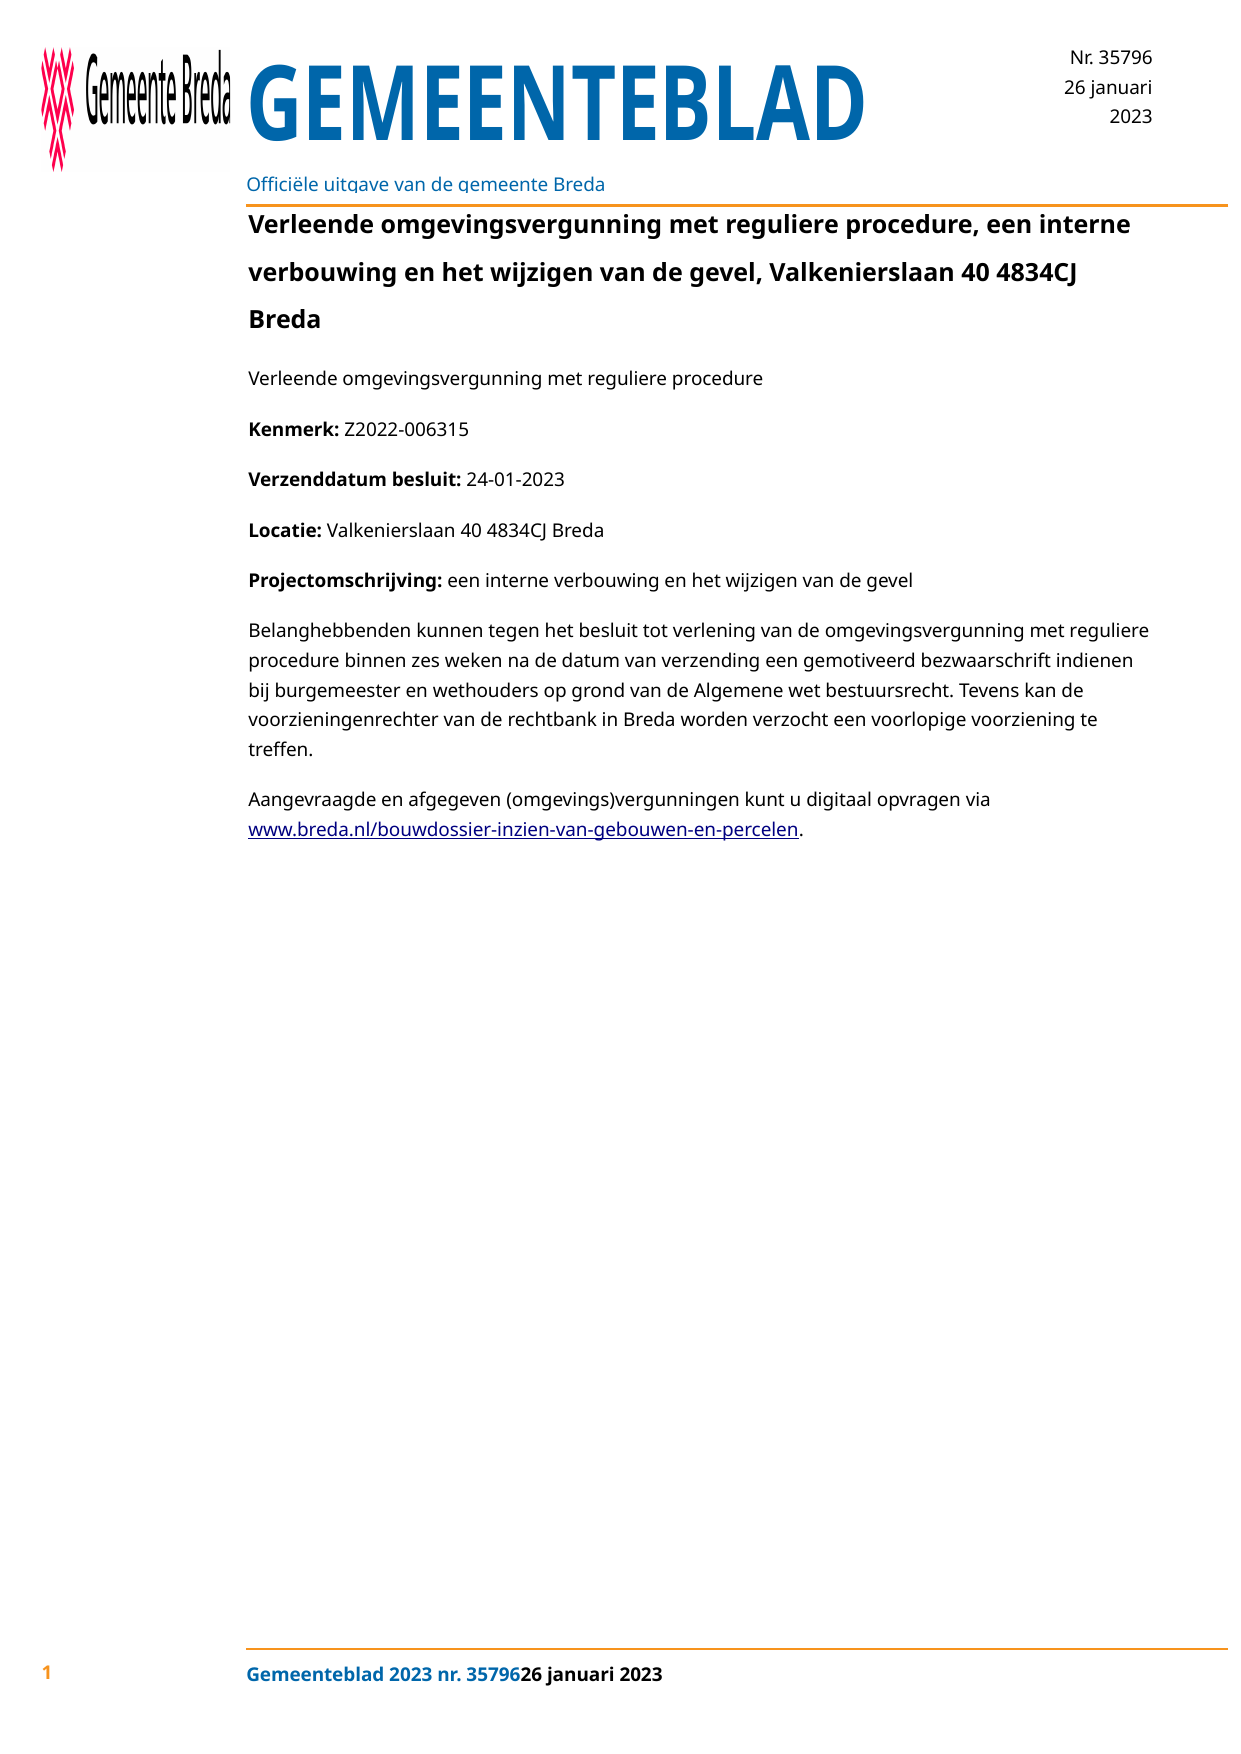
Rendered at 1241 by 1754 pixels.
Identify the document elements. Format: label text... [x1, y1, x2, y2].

text Belanghebbenden kunnen tegen het besluit tot verlening van de omgevingsvergunning met reguliere procedure binnen zes weken na de datum van verzending een gemotiveerd bezwaarschrift indienen bij burgemeester en wethouders op grond van de Algemene wet bestuursrecht. Tevens kan de voorzieningenrechter van de rechtbank in Breda worden verzocht een voorlopige voorziening te treffen. [248, 618, 1152, 762]
text Verzenddatum besluit: 24-01-2023 [248, 466, 1152, 492]
text Locatie: Valkenierslaan 40 4834CJ Breda [248, 517, 1152, 542]
text Verleende omgevingsvergunning met reguliere procedure, een interne verbouwing en het wijzigen van de gevel, Valkenierslaan 40 4834CJ Breda [248, 207, 1152, 336]
picture [41, 47, 231, 172]
text Projectomschrijving: een interne verbouwing en het wijzigen van de gevel [248, 567, 1152, 593]
text Aangevraagde en afgegeven (omgevings)vergunningen kunt u digitaal opvragen via www.breda.nl/bouwdossier-inzien-van-gebouwen-en-percelen. [248, 786, 1152, 842]
text Verleende omgevingsvergunning met reguliere procedure [248, 366, 1152, 391]
text Kenmerk: Z2022-006315 [248, 416, 1152, 442]
